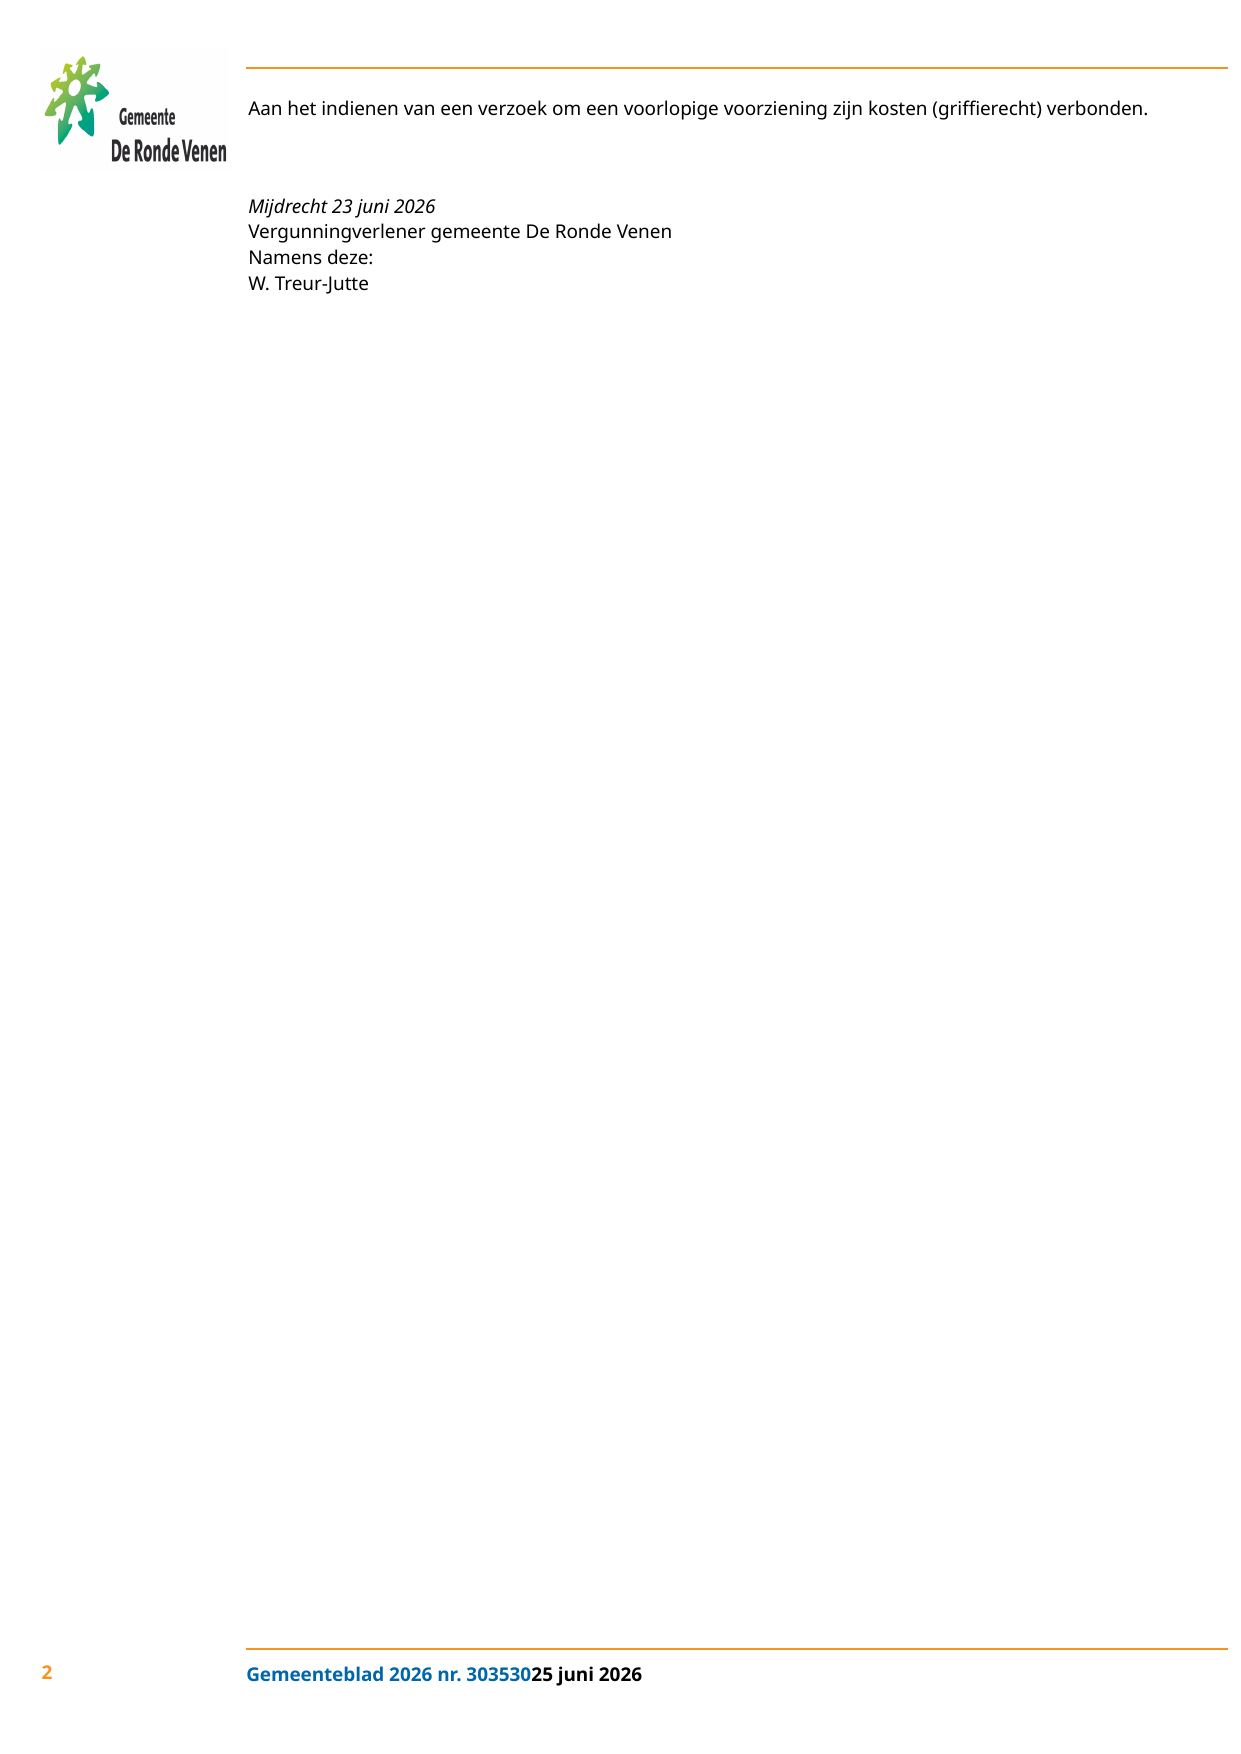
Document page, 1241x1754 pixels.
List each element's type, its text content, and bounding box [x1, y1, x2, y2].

picture [41, 47, 231, 172]
text Namens deze: [248, 244, 1152, 270]
text Mijdrecht 23 juni 2026 [248, 193, 1152, 219]
text Vergunningverlener gemeente De Ronde Venen [248, 219, 1152, 244]
text Aan het indienen van een verzoek om een voorlopige voorziening zijn kosten (griffierecht) verbonden. [248, 95, 1152, 121]
text W. Treur-Jutte [248, 270, 1152, 296]
